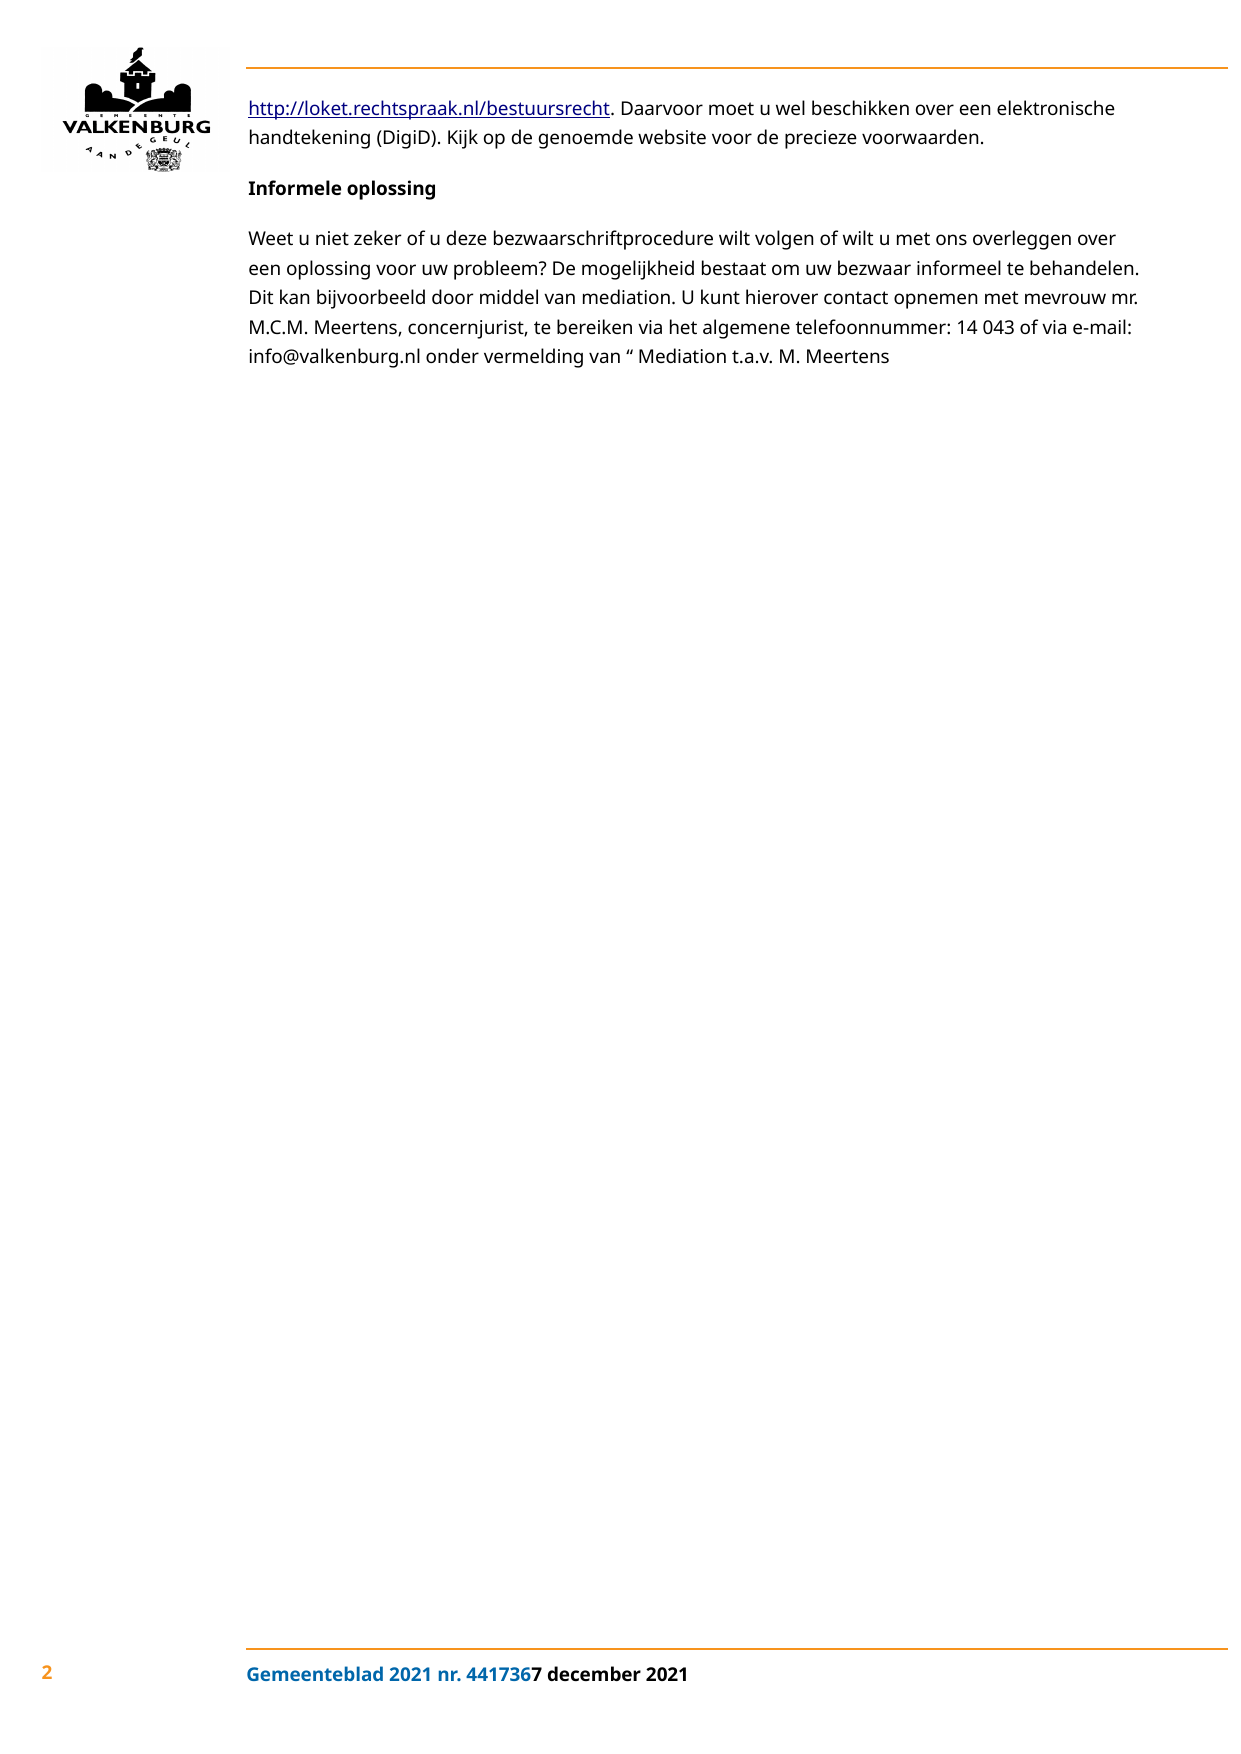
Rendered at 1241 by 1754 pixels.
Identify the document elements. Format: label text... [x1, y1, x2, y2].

text Informele oplossing [248, 175, 1152, 201]
text http://loket.rechtspraak.nl/bestuursrecht. Daarvoor moet u wel beschikken over een elektronische handtekening (DigiD). Kijk op de genoemde website voor de precieze voorwaarden. [248, 95, 1152, 150]
picture [41, 47, 231, 172]
text Weet u niet zeker of u deze bezwaarschriftprocedure wilt volgen of wilt u met ons overleggen over een oplossing voor uw probleem? De mogelijkheid bestaat om uw bezwaar informeel te behandelen. Dit kan bijvoorbeeld door middel van mediation. U kunt hierover contact opnemen met mevrouw mr. M.C.M. Meertens, concernjurist, te bereiken via het algemene telefoonnummer: 14 043 of via e-mail: info@valkenburg.nl onder vermelding van “ Mediation t.a.v. M. Meertens [248, 225, 1152, 369]
